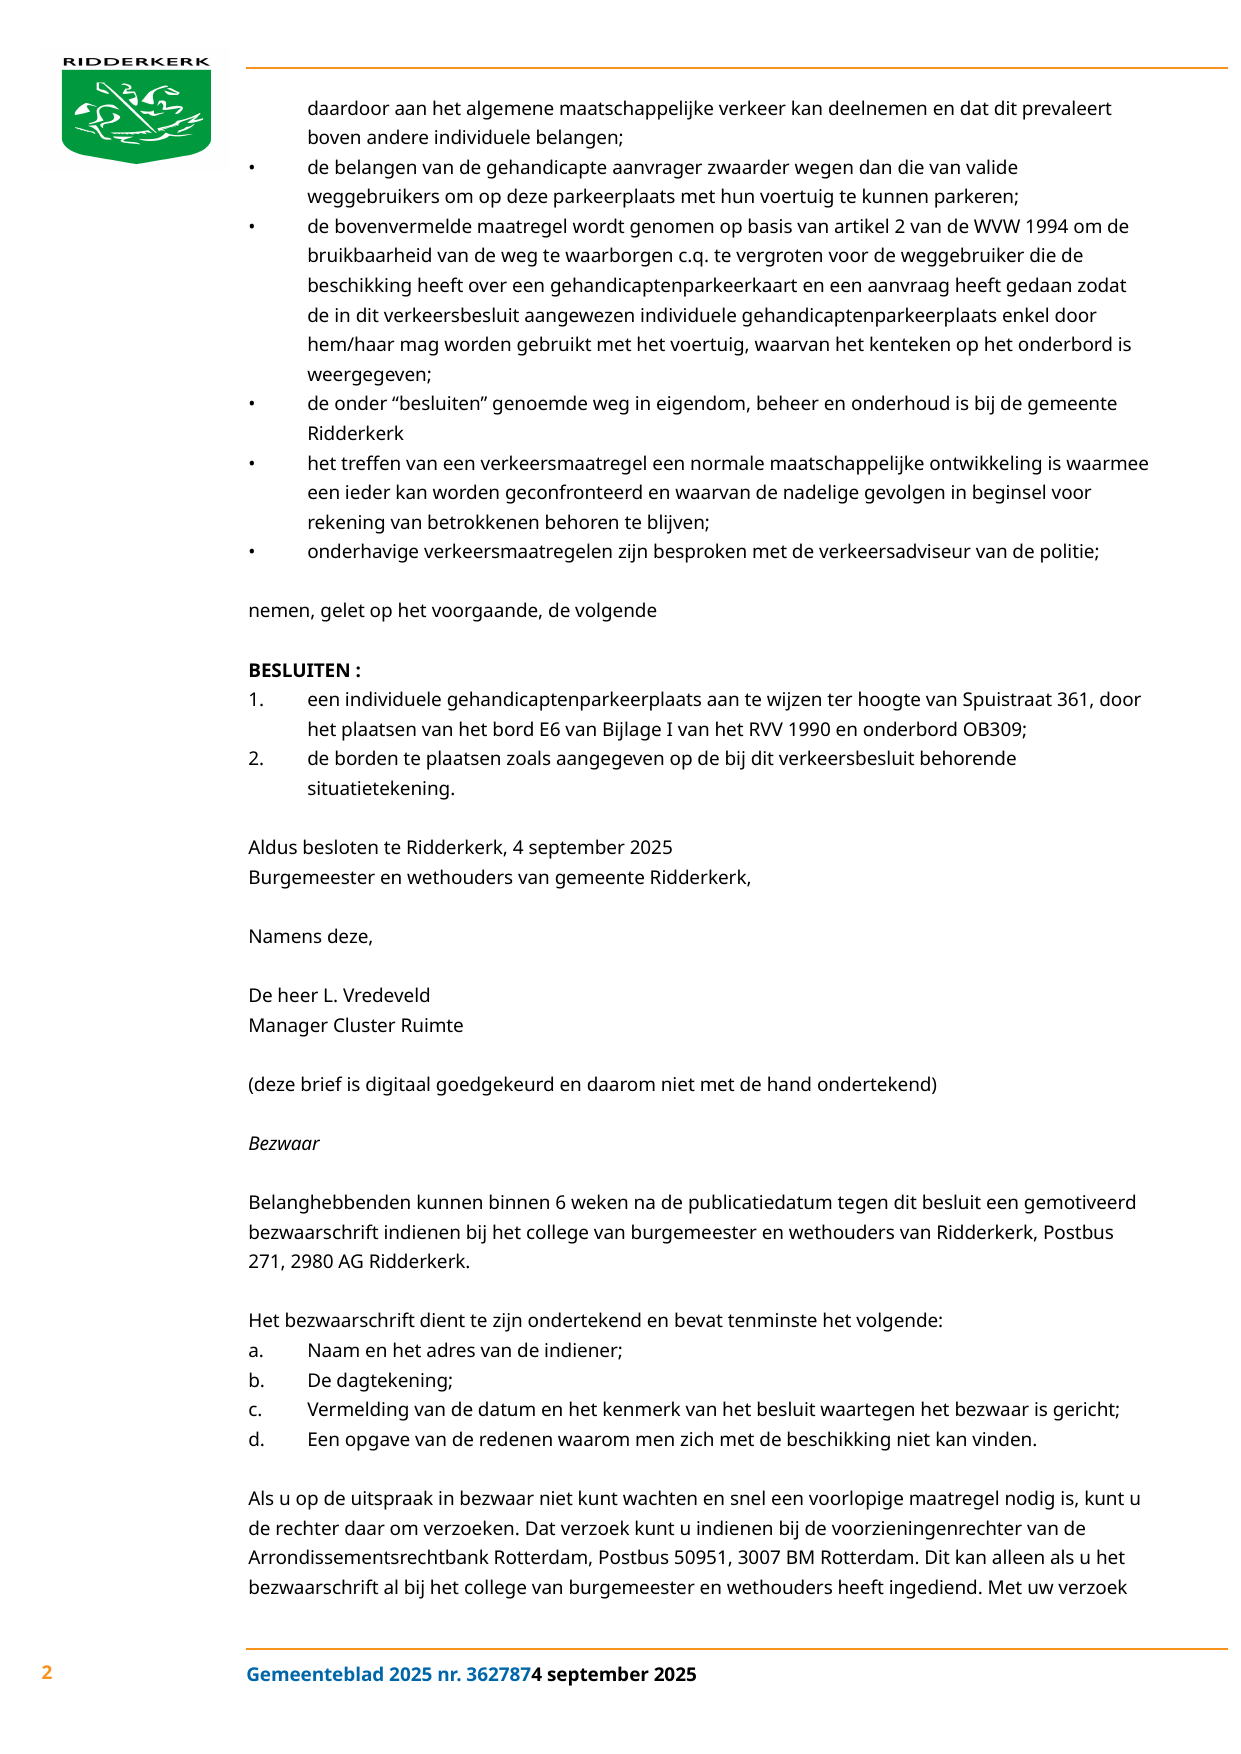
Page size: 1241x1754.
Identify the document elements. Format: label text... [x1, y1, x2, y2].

text Namens deze, [248, 923, 1152, 949]
list daardoor aan het algemene maatschappelijke verkeer kan deelnemen en dat dit prevaleert boven andere individuele belangen; [248, 95, 1152, 150]
text Burgemeester en wethouders van gemeente Ridderkerk, [248, 864, 1152, 890]
list De dagtekening; [248, 1367, 1152, 1393]
text Manager Cluster Ruimte [248, 1012, 1152, 1038]
text De heer L. Vredeveld [248, 982, 1152, 1008]
text Het bezwaarschrift dient te zijn ondertekend en bevat tenminste het volgende: [248, 1308, 1152, 1333]
list onderhavige verkeersmaatregelen zijn besproken met de verkeersadviseur van de politie; [248, 538, 1152, 564]
text BESLUITEN : [248, 657, 1152, 683]
list Naam en het adres van de indiener; [248, 1337, 1152, 1363]
text Als u op de uitspraak in bezwaar niet kunt wachten en snel een voorlopige maatregel nodig is, kunt u de rechter daar om verzoeken. Dat verzoek kunt u indienen bij de voorzieningenrechter van de Arrondissementsrechtbank Rotterdam, Postbus 50951, 3007 BM Rotterdam. Dit kan alleen als u het bezwaarschrift al bij het college van burgemeester en wethouders heeft ingediend. Met uw verzoek [248, 1485, 1152, 1600]
list Vermelding van de datum en het kenmerk van het besluit waartegen het bezwaar is gericht; [248, 1396, 1152, 1422]
text Belanghebbenden kunnen binnen 6 weken na de publicatiedatum tegen dit besluit een gemotiveerd bezwaarschrift indienen bij het college van burgemeester en wethouders van Ridderkerk, Postbus 271, 2980 AG Ridderkerk. [248, 1189, 1152, 1274]
list de bovenvermelde maatregel wordt genomen op basis van artikel 2 van de WVW 1994 om de bruikbaarheid van de weg te waarborgen c.q. te vergroten voor de weggebruiker die de beschikking heeft over een gehandicaptenparkeerkaart en een aanvraag heeft gedaan zodat de in dit verkeersbesluit aangewezen individuele gehandicaptenparkeerplaats enkel door hem/haar mag worden gebruikt met het voertuig, waarvan het kenteken op het onderbord is weergegeven; [248, 213, 1152, 387]
list een individuele gehandicaptenparkeerplaats aan te wijzen ter hoogte van Spuistraat 361, door het plaatsen van het bord E6 van Bijlage I van het RVV 1990 en onderbord OB309; [248, 686, 1152, 742]
text Bezwaar [248, 1130, 1152, 1156]
text (deze brief is digitaal goedgekeurd en daarom niet met de hand ondertekend) [248, 1071, 1152, 1097]
picture [41, 47, 231, 172]
list de borden te plaatsen zoals aangegeven op de bij dit verkeersbesluit behorende situatietekening. [248, 746, 1152, 801]
list het treffen van een verkeersmaatregel een normale maatschappelijke ontwikkeling is waarmee een ieder kan worden geconfronteerd en waarvan de nadelige gevolgen in beginsel voor rekening van betrokkenen behoren te blijven; [248, 450, 1152, 535]
list de belangen van de gehandicapte aanvrager zwaarder wegen dan die van valide weggebruikers om op deze parkeerplaats met hun voertuig te kunnen parkeren; [248, 154, 1152, 209]
list Een opgave van de redenen waarom men zich met de beschikking niet kan vinden. [248, 1426, 1152, 1452]
text Aldus besloten te Ridderkerk, 4 september 2025 [248, 834, 1152, 860]
text nemen, gelet op het voorgaande, de volgende [248, 598, 1152, 623]
list de onder “besluiten” genoemde weg in eigendom, beheer en onderhoud is bij de gemeente Ridderkerk [248, 391, 1152, 446]
